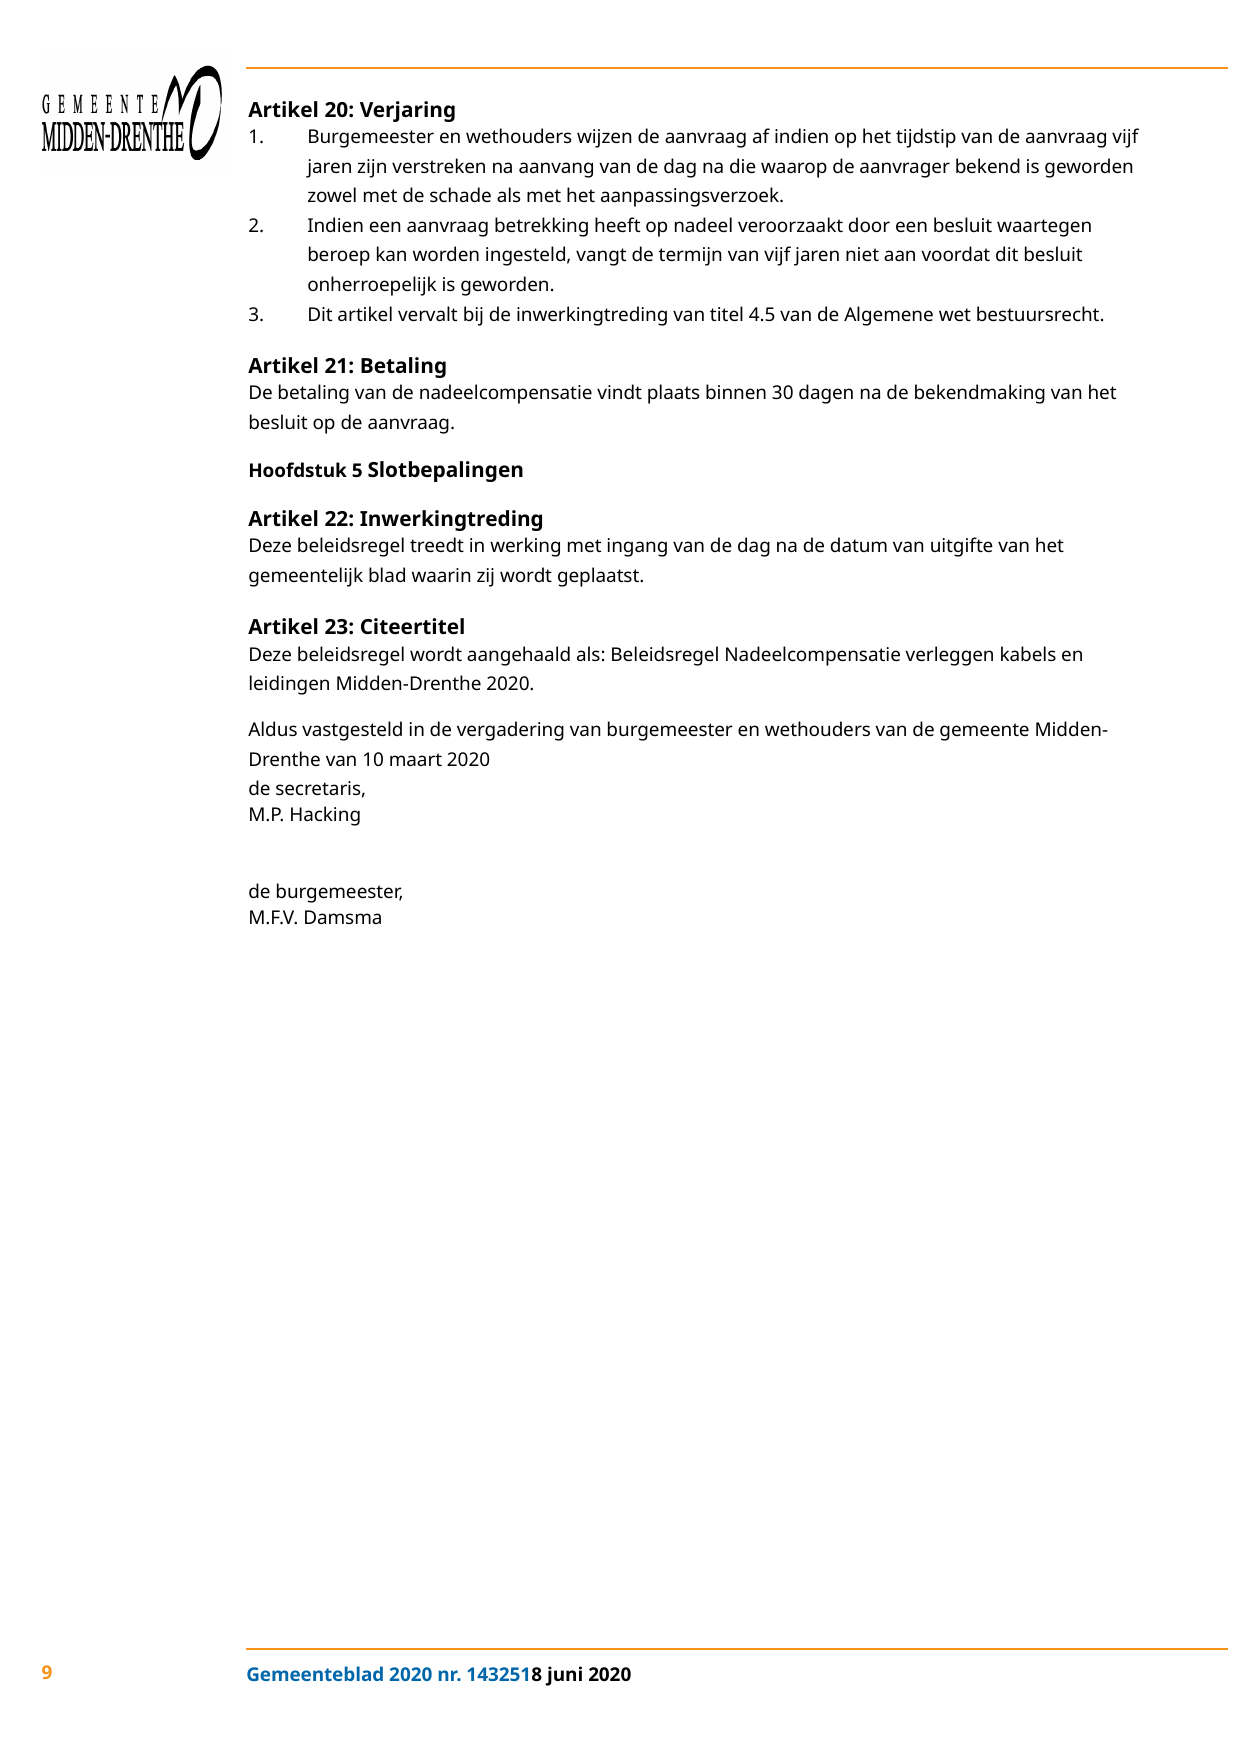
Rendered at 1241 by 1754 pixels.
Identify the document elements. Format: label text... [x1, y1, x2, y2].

text de burgemeester, [248, 878, 1152, 904]
text M.F.V. Damsma [248, 904, 1152, 930]
text Hoofdstuk 5 Slotbepalingen [248, 455, 1152, 483]
text Deze beleidsregel wordt aangehaald als: Beleidsregel Nadeelcompensatie verleggen kabels en leidingen Midden-Drenthe 2020. [248, 641, 1152, 696]
text Artikel 21: Betaling [248, 351, 1152, 379]
text de secretaris, [248, 775, 1152, 801]
list Dit artikel vervalt bij de inwerkingtreding van titel 4.5 van de Algemene wet bestuursrecht. [248, 301, 1152, 326]
text De betaling van de nadeelcompensatie vindt plaats binnen 30 dagen na de bekendmaking van het besluit op de aanvraag. [248, 379, 1152, 435]
picture [41, 47, 231, 172]
text Aldus vastgesteld in de vergadering van burgemeester en wethouders van de gemeente Midden-Drenthe van 10 maart 2020 [248, 716, 1152, 771]
text Deze beleidsregel treedt in werking met ingang van de dag na de datum van uitgifte van het gemeentelijk blad waarin zij wordt geplaatst. [248, 532, 1152, 588]
text Artikel 22: Inwerkingtreding [248, 504, 1152, 532]
text Artikel 23: Citeertitel [248, 612, 1152, 641]
list Burgemeester en wethouders wijzen de aanvraag af indien op het tijdstip van de aanvraag vijf jaren zijn verstreken na aanvang van de dag na die waarop de aanvrager bekend is geworden zowel met de schade als met het aanpassingsverzoek. [248, 123, 1152, 208]
text M.P. Hacking [248, 801, 1152, 827]
text Artikel 20: Verjaring [248, 95, 1152, 123]
list Indien een aanvraag betrekking heeft op nadeel veroorzaakt door een besluit waartegen beroep kan worden ingesteld, vangt de termijn van vijf jaren niet aan voordat dit besluit onherroepelijk is geworden. [248, 212, 1152, 297]
